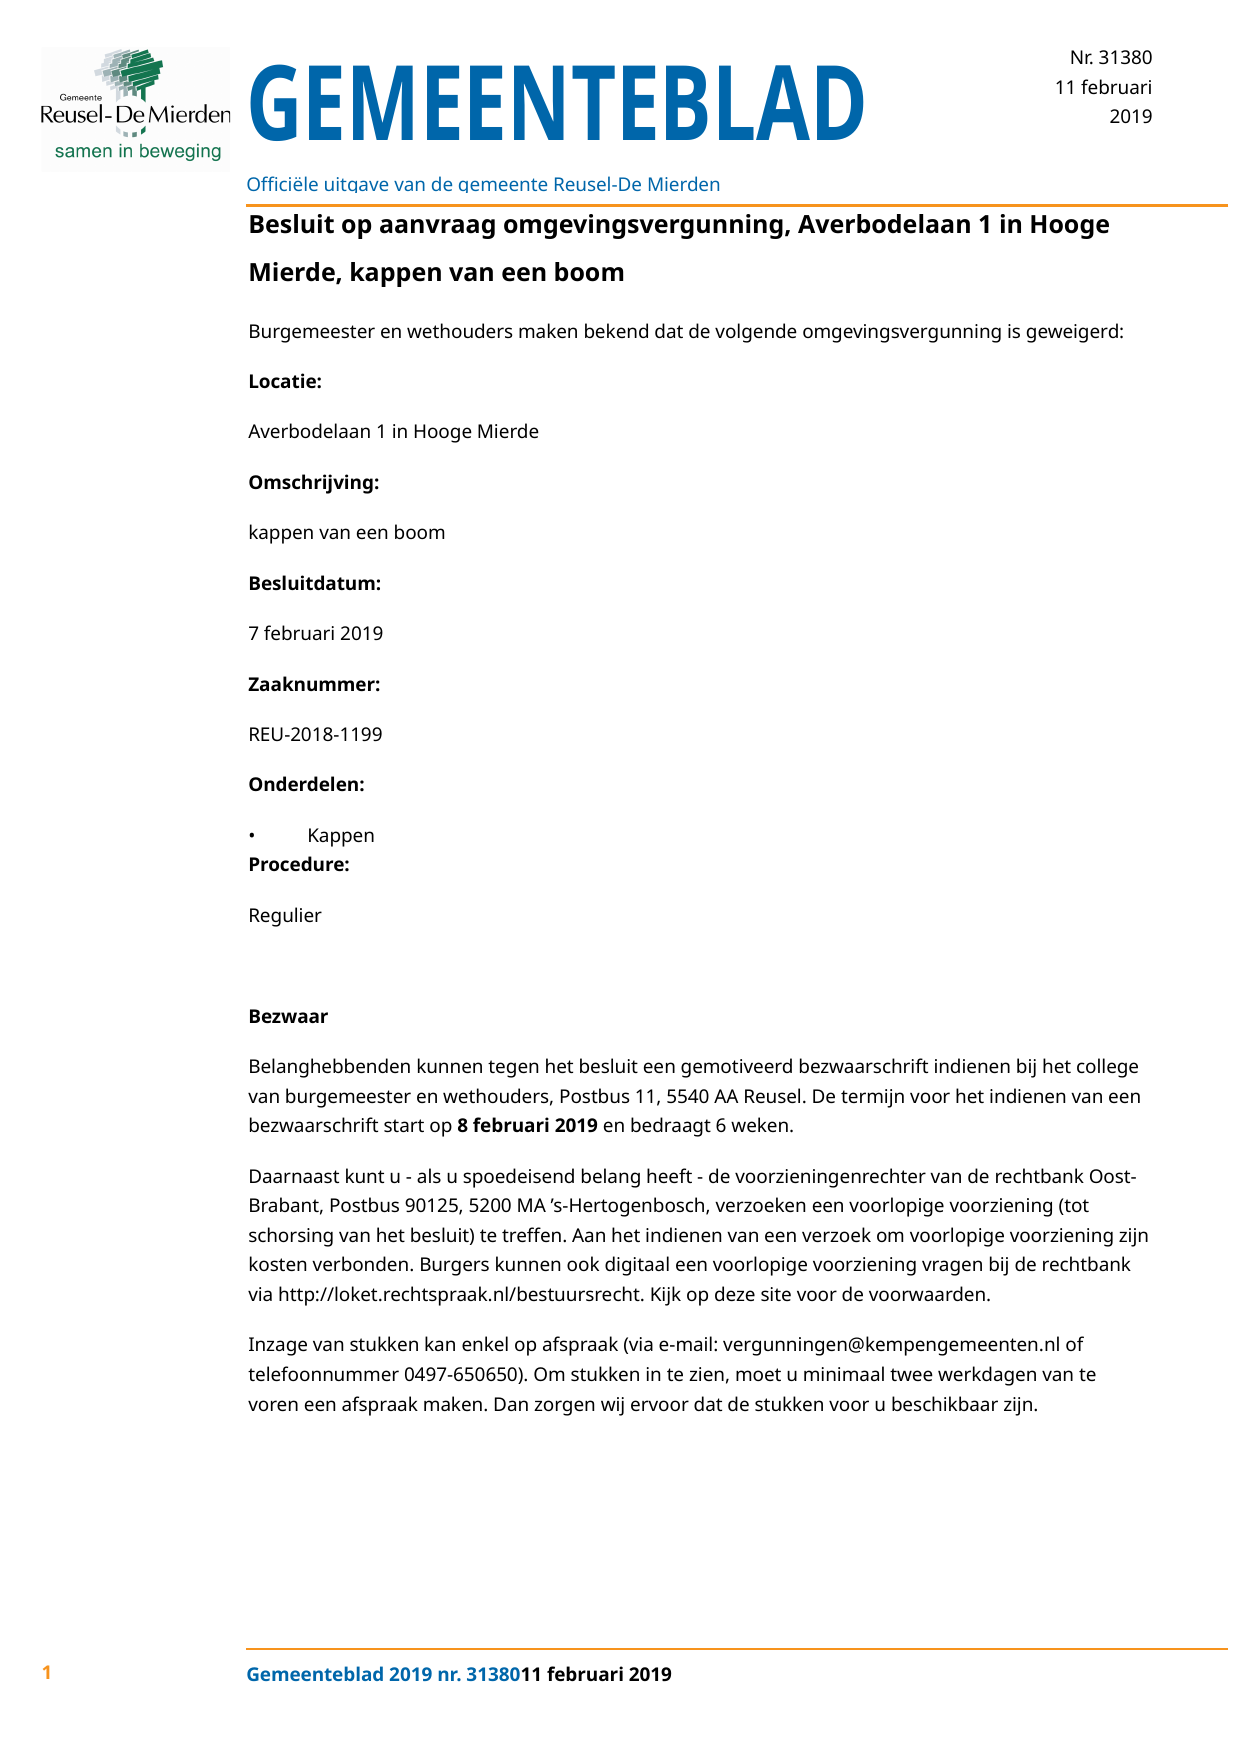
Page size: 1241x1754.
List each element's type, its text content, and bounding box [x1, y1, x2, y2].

picture [41, 47, 231, 172]
text Inzage van stukken kan enkel op afspraak (via e-mail: vergunningen@kempengemeenten.nl of telefoonnummer 0497-650650). Om stukken in te zien, moet u minimaal twee werkdagen van te voren een afspraak maken. Dan zorgen wij ervoor dat de stukken voor u beschikbaar zijn. [248, 1332, 1152, 1417]
text REU-2018-1199 [248, 721, 1152, 747]
text kappen van een boom [248, 519, 1152, 545]
text Bezwaar [248, 1003, 1152, 1029]
text Zaaknummer: [248, 671, 1152, 697]
text Averbodelaan 1 in Hooge Mierde [248, 419, 1152, 444]
text Belanghebbenden kunnen tegen het besluit een gemotiveerd bezwaarschrift indienen bij het college van burgemeester en wethouders, Postbus 11, 5540 AA Reusel. De termijn voor het indienen van een bezwaarschrift start op 8 februari 2019 en bedraagt 6 weken. [248, 1053, 1152, 1138]
text Besluitdatum: [248, 570, 1152, 596]
text Regulier [248, 902, 1152, 928]
text Locatie: [248, 368, 1152, 394]
text Daarnaast kunt u - als u spoedeisend belang heeft - de voorzieningenrechter van de rechtbank Oost-Brabant, Postbus 90125, 5200 MA ’s-Hertogenbosch, verzoeken een voorlopige voorziening (tot schorsing van het besluit) te treffen. Aan het indienen van een verzoek om voorlopige voorziening zijn kosten verbonden. Burgers kunnen ook digitaal een voorlopige voorziening vragen bij de rechtbank via http://loket.rechtspraak.nl/bestuursrecht. Kijk op deze site voor de voorwaarden. [248, 1163, 1152, 1307]
text Burgemeester en wethouders maken bekend dat de volgende omgevingsvergunning is geweigerd: [248, 318, 1152, 344]
text 7 februari 2019 [248, 620, 1152, 646]
text Besluit op aanvraag omgevingsvergunning, Averbodelaan 1 in Hooge Mierde, kappen van een boom [248, 207, 1152, 288]
text Procedure: [248, 852, 1152, 877]
list Kappen [248, 822, 1152, 848]
text Omschrijving: [248, 469, 1152, 495]
text Onderdelen: [248, 772, 1152, 797]
